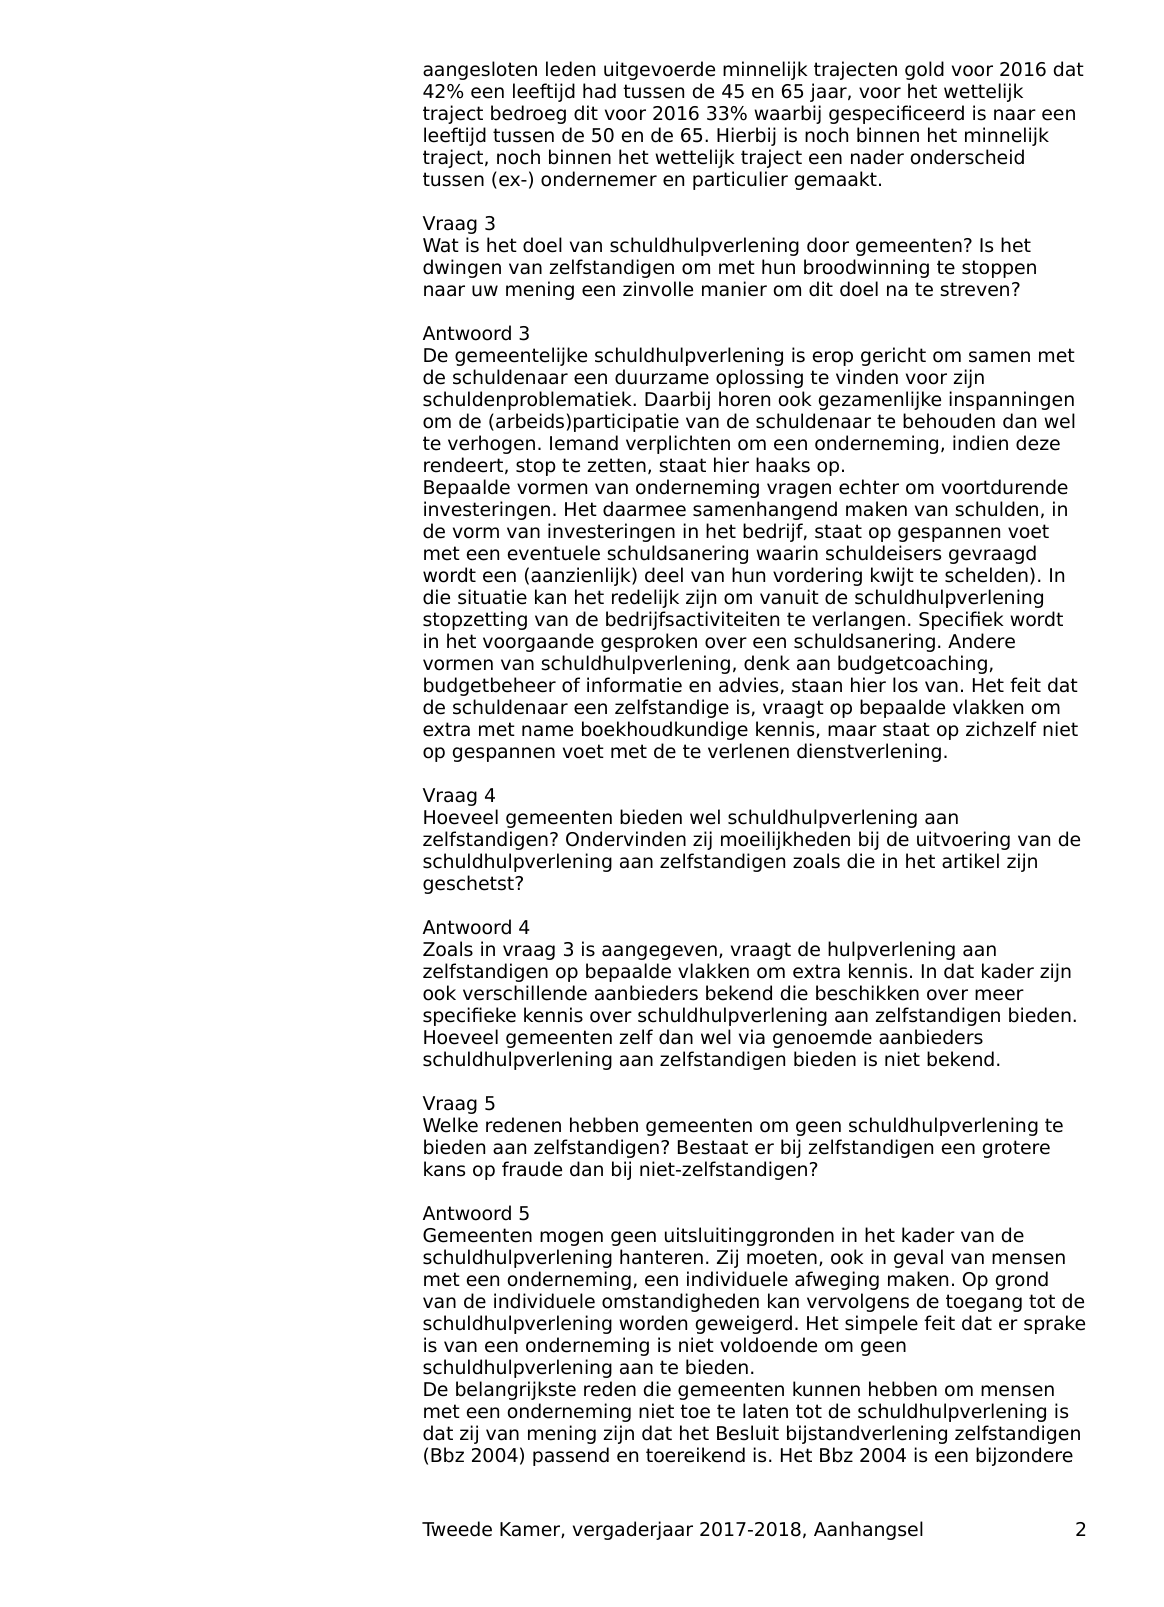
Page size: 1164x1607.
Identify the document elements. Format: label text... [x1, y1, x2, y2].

text Antwoord 3 [422, 323, 1087, 345]
text Bepaalde vormen van onderneming vragen echter om voortdurende investeringen. Het daarmee samenhangend maken van schulden, in de vorm van investeringen in het bedrijf, staat op gespannen voet met een eventuele schuldsanering waarin schuldeisers gevraagd wordt een (aanzienlijk) deel van hun vordering kwijt te schelden). In die situatie kan het redelijk zijn om vanuit de schuldhulpverlening stopzetting van de bedrijfsactiviteiten te verlangen. Specifiek wordt in het voorgaande gesproken over een schuldsanering. Andere vormen van schuldhulpverlening, denk aan budgetcoaching, budgetbeheer of informatie en advies, staan hier los van. Het feit dat de schuldenaar een zelfstandige is, vraagt op bepaalde vlakken om extra met name boekhoudkundige kennis, maar staat op zichzelf niet op gespannen voet met de te verlenen dienstverlening. [422, 477, 1087, 763]
text Hoeveel gemeenten bieden wel schuldhulpverlening aan zelfstandigen? Ondervinden zij moeilijkheden bij de uitvoering van de schuldhulpverlening aan zelfstandigen zoals die in het artikel zijn geschetst? [422, 807, 1087, 895]
text aangesloten leden uitgevoerde minnelijk trajecten gold voor 2016 dat 42% een leeftijd had tussen de 45 en 65 jaar, voor het wettelijk traject bedroeg dit voor 2016 33% waarbij gespecificeerd is naar een leeftijd tussen de 50 en de 65. Hierbij is noch binnen het minnelijk traject, noch binnen het wettelijk traject een nader onderscheid tussen (ex-) ondernemer en particulier gemaakt. [422, 59, 1087, 191]
text Zoals in vraag 3 is aangegeven, vraagt de hulpverlening aan zelfstandigen op bepaalde vlakken om extra kennis. In dat kader zijn ook verschillende aanbieders bekend die beschikken over meer specifieke kennis over schuldhulpverlening aan zelfstandigen bieden. Hoeveel gemeenten zelf dan wel via genoemde aanbieders schuldhulpverlening aan zelfstandigen bieden is niet bekend. [422, 939, 1087, 1071]
text Vraag 3 [422, 213, 1087, 235]
text De gemeentelijke schuldhulpverlening is erop gericht om samen met de schuldenaar een duurzame oplossing te vinden voor zijn schuldenproblematiek. Daarbij horen ook gezamenlijke inspanningen om de (arbeids)participatie van de schuldenaar te behouden dan wel te verhogen. Iemand verplichten om een onderneming, indien deze rendeert, stop te zetten, staat hier haaks op. [422, 345, 1087, 477]
text Antwoord 5 [422, 1203, 1087, 1225]
text De belangrijkste reden die gemeenten kunnen hebben om mensen met een onderneming niet toe te laten tot de schuldhulpverlening is dat zij van mening zijn dat het Besluit bijstandverlening zelfstandigen (Bbz 2004) passend en toereikend is. Het Bbz 2004 is een bijzondere [422, 1379, 1087, 1467]
text Antwoord 4 [422, 917, 1087, 939]
text Welke redenen hebben gemeenten om geen schuldhulpverlening te bieden aan zelfstandigen? Bestaat er bij zelfstandigen een grotere kans op fraude dan bij niet-zelfstandigen? [422, 1115, 1087, 1181]
text Vraag 4 [422, 785, 1087, 807]
text Wat is het doel van schuldhulpverlening door gemeenten? Is het dwingen van zelfstandigen om met hun broodwinning te stoppen naar uw mening een zinvolle manier om dit doel na te streven? [422, 235, 1087, 301]
text Gemeenten mogen geen uitsluitinggronden in het kader van de schuldhulpverlening hanteren. Zij moeten, ook in geval van mensen met een onderneming, een individuele afweging maken. Op grond van de individuele omstandigheden kan vervolgens de toegang tot de schuldhulpverlening worden geweigerd. Het simpele feit dat er sprake is van een onderneming is niet voldoende om geen schuldhulpverlening aan te bieden. [422, 1225, 1087, 1379]
text Vraag 5 [422, 1093, 1087, 1115]
